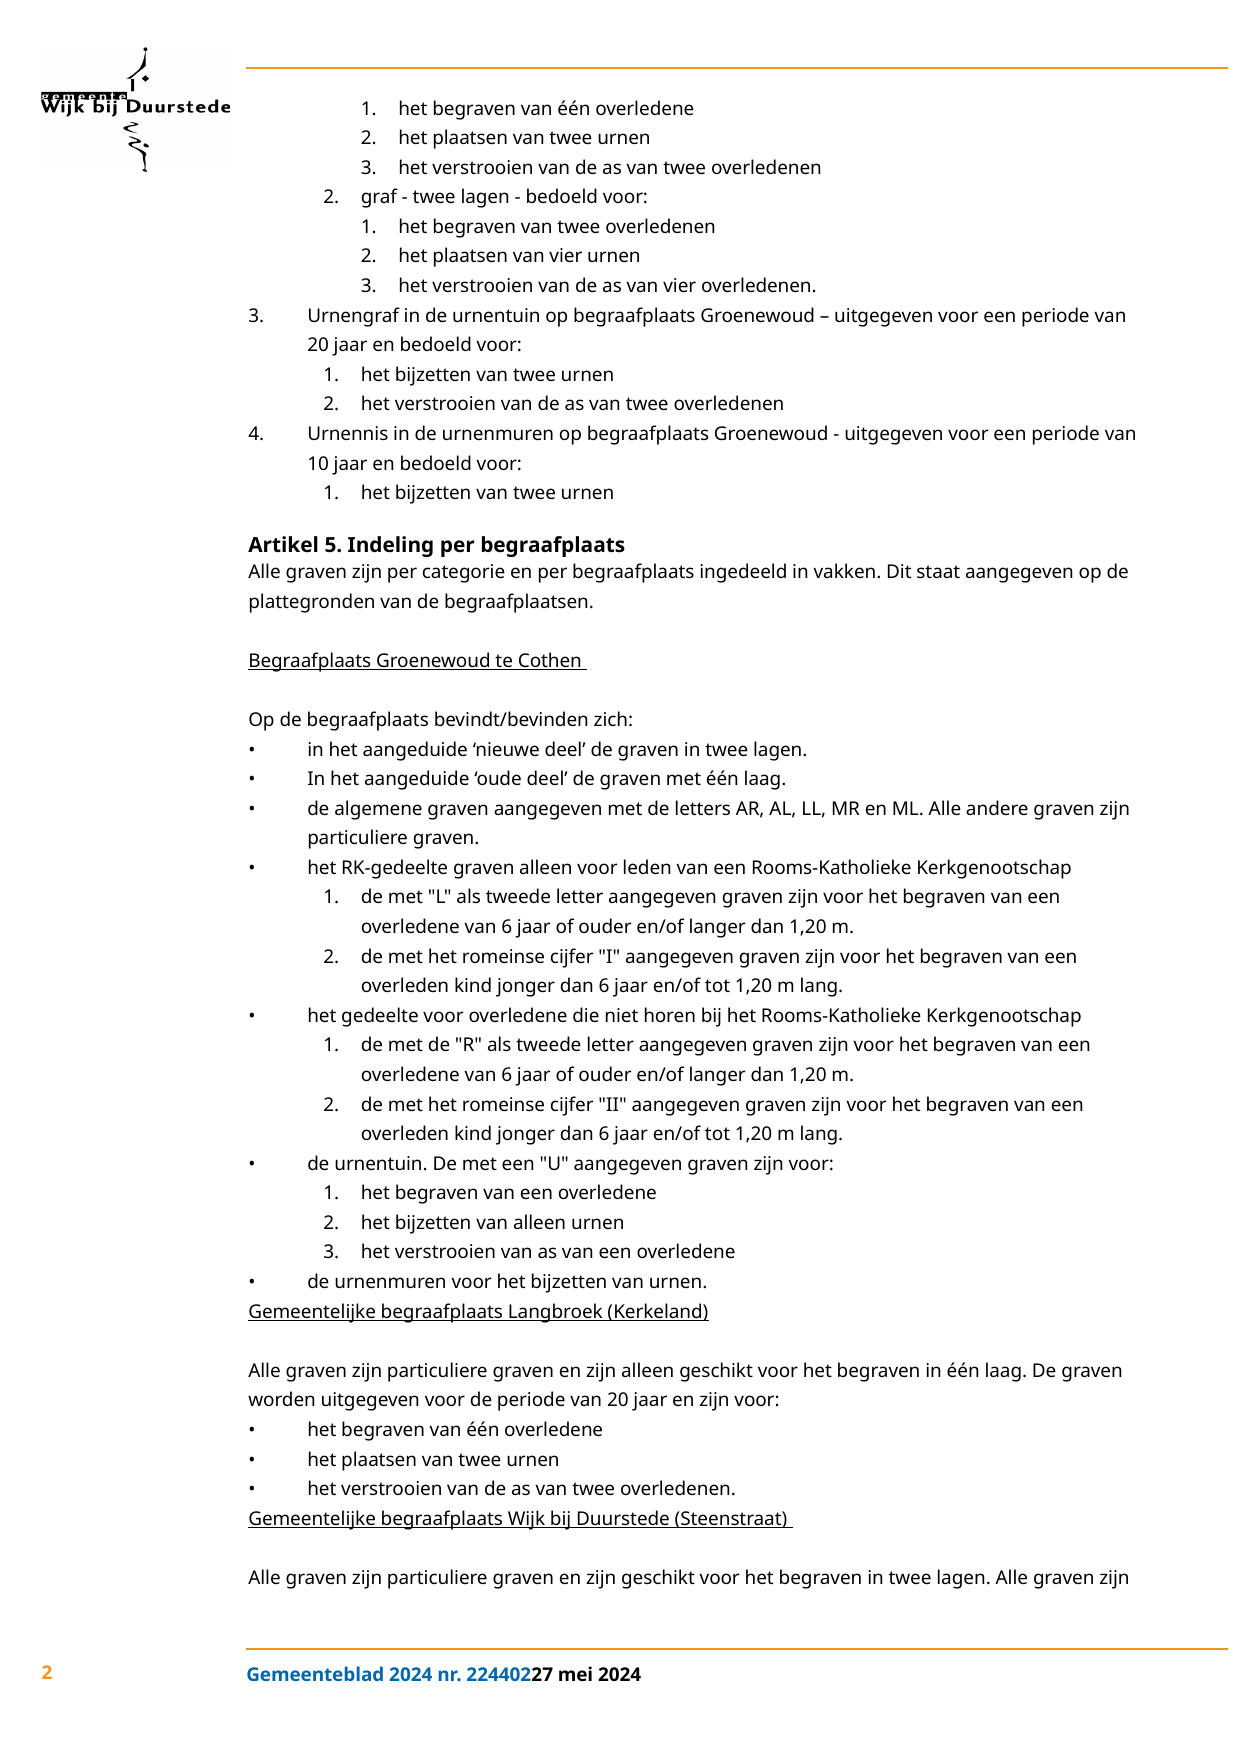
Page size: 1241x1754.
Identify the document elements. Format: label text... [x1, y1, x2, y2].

text Gemeentelijke begraafplaats Langbroek (Kerkeland) [248, 1298, 1152, 1323]
list in het aangeduide ‘nieuwe deel’ de graven in twee lagen. [248, 736, 1152, 761]
list de algemene graven aangegeven met de letters AR, AL, LL, MR en ML. Alle andere graven zijn particuliere graven. [248, 795, 1152, 850]
text Op de begraafplaats bevindt/bevinden zich: [248, 706, 1152, 732]
list het begraven van één overledene [361, 95, 1152, 121]
list het bijzetten van twee urnen [323, 479, 1152, 505]
list het verstrooien van as van een overledene [323, 1239, 1152, 1264]
list het plaatsen van vier urnen [361, 243, 1152, 268]
list het bijzetten van alleen urnen [323, 1209, 1152, 1235]
list het verstrooien van de as van twee overledenen [361, 154, 1152, 180]
list het gedeelte voor overledene die niet horen bij het Rooms-Katholieke Kerkgenootschap [248, 1002, 1152, 1028]
list Urnengraf in de urnentuin op begraafplaats Groenewoud – uitgegeven voor een periode van 20 jaar en bedoeld voor: [248, 302, 1152, 357]
text Artikel 5. Indeling per begraafplaats [248, 530, 1152, 558]
list de met "L" als tweede letter aangegeven graven zijn voor het begraven van een overledene van 6 jaar of ouder en/of langer dan 1,20 m. [323, 884, 1152, 939]
text Alle graven zijn particuliere graven en zijn alleen geschikt voor het begraven in één laag. De graven worden uitgegeven voor de periode van 20 jaar en zijn voor: [248, 1357, 1152, 1412]
text Alle graven zijn particuliere graven en zijn geschikt voor het begraven in twee lagen. Alle graven zijn [248, 1564, 1152, 1590]
list het verstrooien van de as van twee overledenen. [248, 1475, 1152, 1501]
list het begraven van twee overledenen [361, 213, 1152, 239]
text Begraafplaats Groenewoud te Cothen [248, 647, 1152, 673]
list graf - twee lagen - bedoeld voor: [323, 183, 1152, 209]
list de met het romeinse cijfer "I" aangegeven graven zijn voor het begraven van een overleden kind jonger dan 6 jaar en/of tot 1,20 m lang. [323, 943, 1152, 998]
list het begraven van één overledene [248, 1416, 1152, 1442]
list het RK-gedeelte graven alleen voor leden van een Rooms-Katholieke Kerkgenootschap [248, 854, 1152, 880]
picture [41, 47, 231, 172]
list de met de "R" als tweede letter aangegeven graven zijn voor het begraven van een overledene van 6 jaar of ouder en/of langer dan 1,20 m. [323, 1032, 1152, 1087]
list de met het romeinse cijfer "II" aangegeven graven zijn voor het begraven van een overleden kind jonger dan 6 jaar en/of tot 1,20 m lang. [323, 1091, 1152, 1146]
list het plaatsen van twee urnen [248, 1446, 1152, 1471]
list het begraven van een overledene [323, 1179, 1152, 1205]
text Gemeentelijke begraafplaats Wijk bij Duurstede (Steenstraat) [248, 1505, 1152, 1531]
list de urnenmuren voor het bijzetten van urnen. [248, 1268, 1152, 1294]
list het verstrooien van de as van vier overledenen. [361, 272, 1152, 298]
text Alle graven zijn per categorie en per begraafplaats ingedeeld in vakken. Dit staat aangegeven op de plattegronden van de begraafplaatsen. [248, 558, 1152, 613]
list In het aangeduide ‘oude deel’ de graven met één laag. [248, 765, 1152, 791]
list Urnennis in de urnenmuren op begraafplaats Groenewoud - uitgegeven voor een periode van 10 jaar en bedoeld voor: [248, 420, 1152, 476]
list de urnentuin. De met een "U" aangegeven graven zijn voor: [248, 1150, 1152, 1176]
list het verstrooien van de as van twee overledenen [323, 391, 1152, 416]
list het plaatsen van twee urnen [361, 124, 1152, 150]
list het bijzetten van twee urnen [323, 361, 1152, 387]
